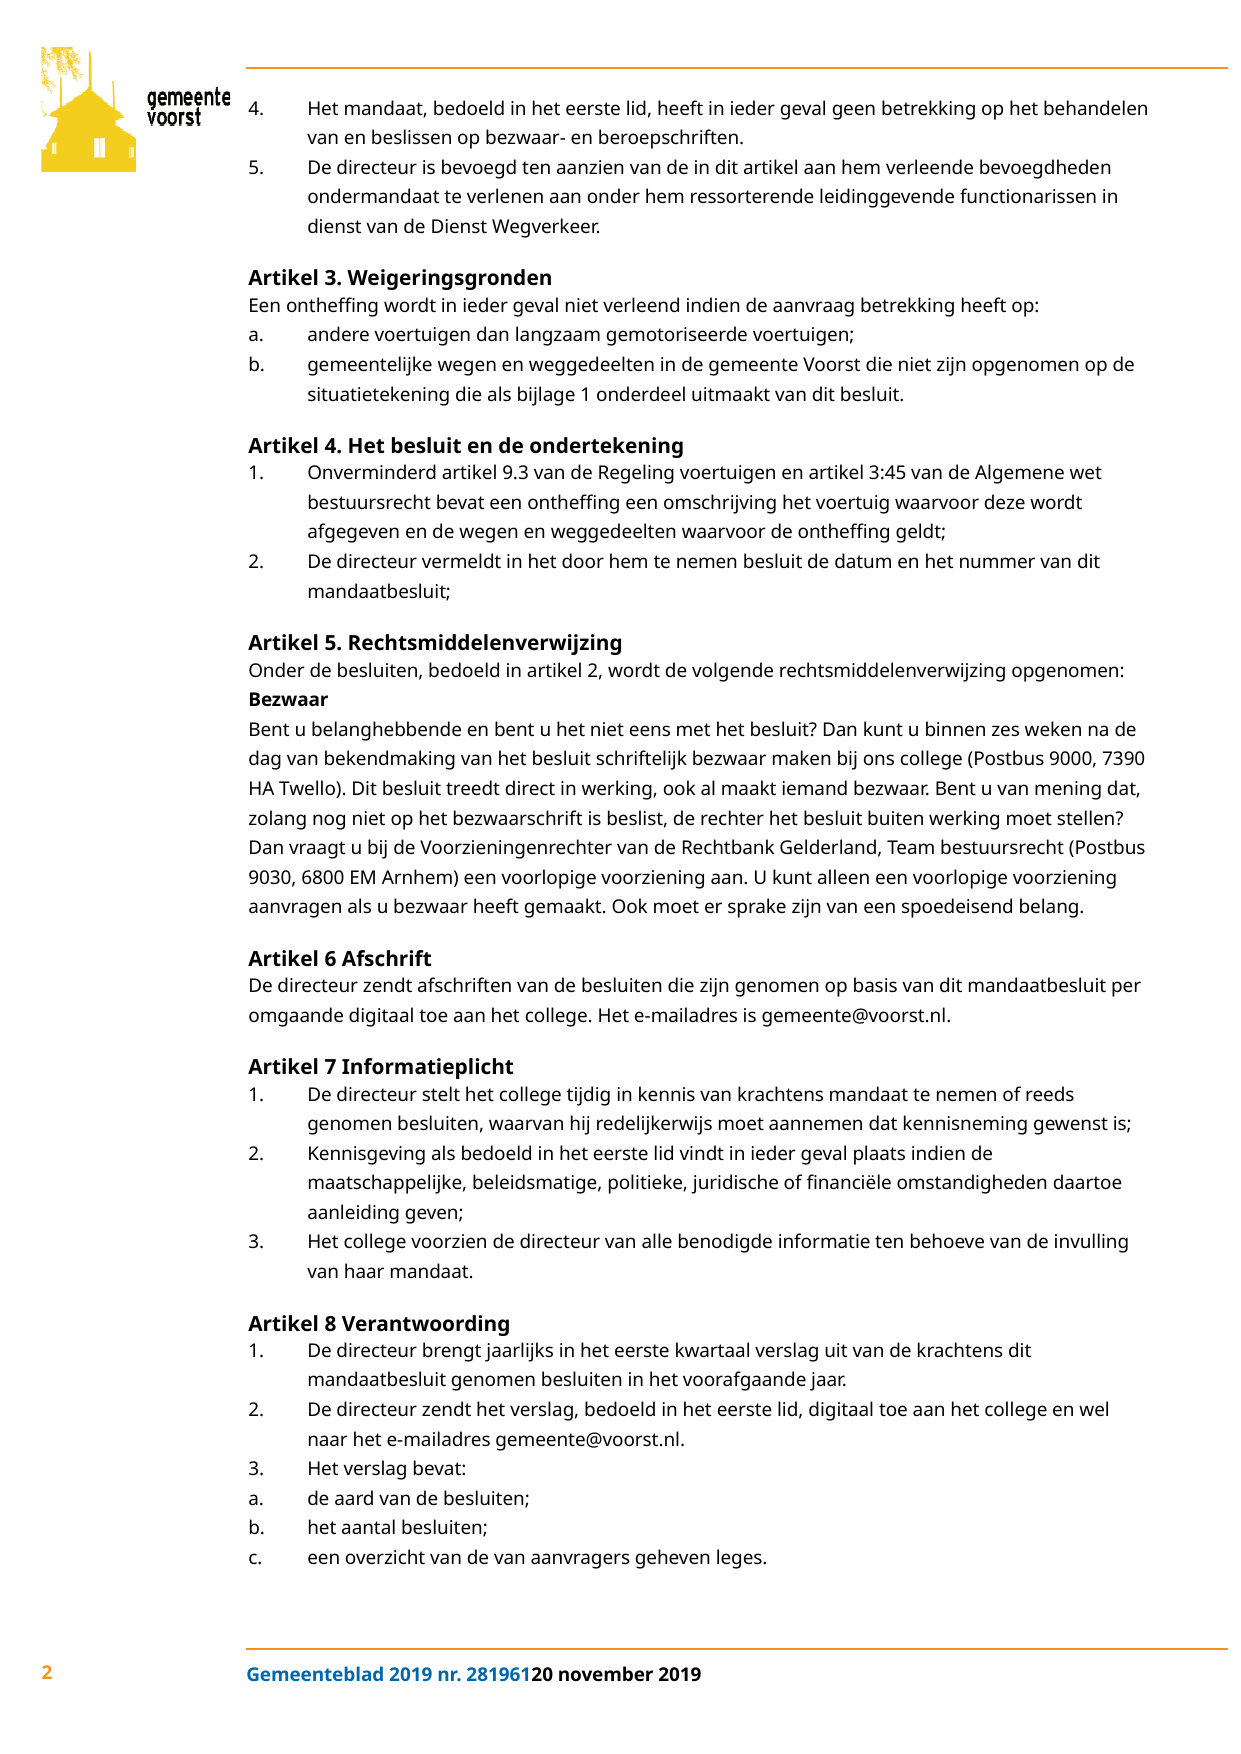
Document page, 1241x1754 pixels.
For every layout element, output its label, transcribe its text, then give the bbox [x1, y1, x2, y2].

list De directeur zendt het verslag, bedoeld in het eerste lid, digitaal toe aan het college en wel naar het e-mailadres gemeente@voorst.nl. [248, 1396, 1152, 1452]
picture [41, 47, 231, 172]
list Het college voorzien de directeur van alle benodigde informatie ten behoeve van de invulling van haar mandaat. [248, 1229, 1152, 1284]
list het aantal besluiten; [248, 1514, 1152, 1540]
list andere voertuigen dan langzaam gemotoriseerde voertuigen; [248, 322, 1152, 347]
text Artikel 6 Afschrift [248, 944, 1152, 972]
list De directeur stelt het college tijdig in kennis van krachtens mandaat te nemen of reeds genomen besluiten, waarvan hij redelijkerwijs moet aannemen dat kennisneming gewenst is; [248, 1081, 1152, 1136]
list De directeur vermeldt in het door hem te nemen besluit de datum en het nummer van dit mandaatbesluit; [248, 548, 1152, 604]
list De directeur brengt jaarlijks in het eerste kwartaal verslag uit van de krachtens dit mandaatbesluit genomen besluiten in het voorafgaande jaar. [248, 1337, 1152, 1392]
text Artikel 7 Informatieplicht [248, 1052, 1152, 1081]
list een overzicht van de van aanvragers geheven leges. [248, 1544, 1152, 1570]
list Kennisgeving als bedoeld in het eerste lid vindt in ieder geval plaats indien de maatschappelijke, beleidsmatige, politieke, juridische of financiële omstandigheden daartoe aanleiding geven; [248, 1140, 1152, 1225]
list Het mandaat, bedoeld in het eerste lid, heeft in ieder geval geen betrekking op het behandelen van en beslissen op bezwaar- en beroepschriften. [248, 95, 1152, 150]
list De directeur is bevoegd ten aanzien van de in dit artikel aan hem verleende bevoegdheden ondermandaat te verlenen aan onder hem ressorterende leidinggevende functionarissen in dienst van de Dienst Wegverkeer. [248, 154, 1152, 239]
text De directeur zendt afschriften van de besluiten die zijn genomen op basis van dit mandaatbesluit per omgaande digitaal toe aan het college. Het e-mailadres is gemeente@voorst.nl. [248, 972, 1152, 1028]
text Artikel 5. Rechtsmiddelenverwijzing [248, 628, 1152, 657]
text Onder de besluiten, bedoeld in artikel 2, wordt de volgende rechtsmiddelenverwijzing opgenomen: [248, 657, 1152, 682]
list Het verslag bevat: [248, 1455, 1152, 1481]
text Bent u belanghebbende en bent u het niet eens met het besluit? Dan kunt u binnen zes weken na de dag van bekendmaking van het besluit schriftelijk bezwaar maken bij ons college (Postbus 9000, 7390 HA Twello). Dit besluit treedt direct in werking, ook al maakt iemand bezwaar. Bent u van mening dat, zolang nog niet op het bezwaarschrift is beslist, de rechter het besluit buiten werking moet stellen? Dan vraagt u bij de Voorzieningenrechter van de Rechtbank Gelderland, Team bestuursrecht (Postbus 9030, 6800 EM Arnhem) een voorlopige voorziening aan. U kunt alleen een voorlopige voorziening aanvragen als u bezwaar heeft gemaakt. Ook moet er sprake zijn van een spoedeisend belang. [248, 716, 1152, 919]
list gemeentelijke wegen en weggedeelten in de gemeente Voorst die niet zijn opgenomen op de situatietekening die als bijlage 1 onderdeel uitmaakt van dit besluit. [248, 351, 1152, 406]
text Artikel 3. Weigeringsgronden [248, 263, 1152, 292]
text Een ontheffing wordt in ieder geval niet verleend indien de aanvraag betrekking heeft op: [248, 292, 1152, 318]
text Artikel 4. Het besluit en de ondertekening [248, 431, 1152, 459]
text Bezwaar [248, 686, 1152, 712]
list Onverminderd artikel 9.3 van de Regeling voertuigen en artikel 3:45 van de Algemene wet bestuursrecht bevat een ontheffing een omschrijving het voertuig waarvoor deze wordt afgegeven en de wegen en weggedeelten waarvoor de ontheffing geldt; [248, 459, 1152, 544]
text Artikel 8 Verantwoording [248, 1309, 1152, 1337]
list de aard van de besluiten; [248, 1485, 1152, 1511]
